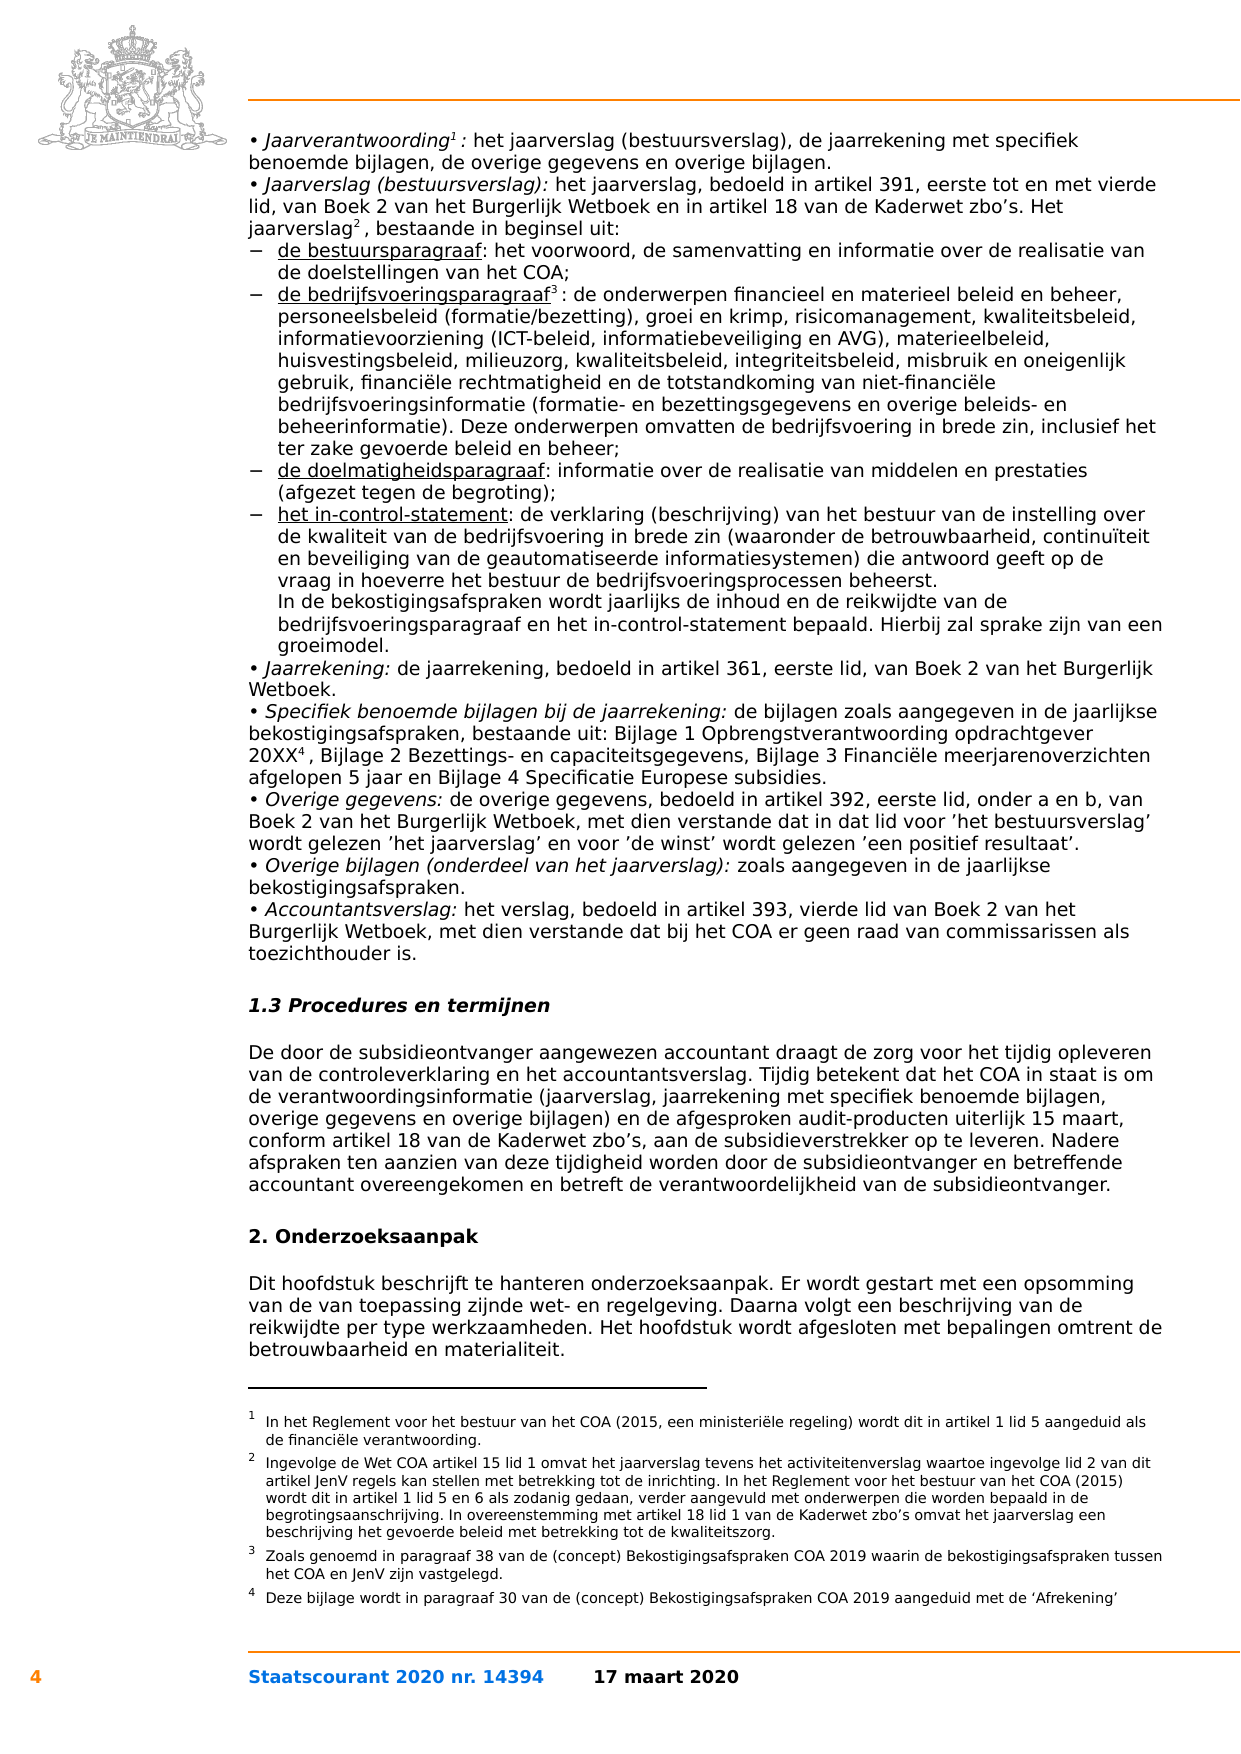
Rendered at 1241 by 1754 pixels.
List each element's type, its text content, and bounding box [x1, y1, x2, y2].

text Dit hoofdstuk beschrijft te hanteren onderzoeksaanpak. Er wordt gestart met een opsomming van de van toepassing zijnde wet- en regelgeving. Daarna volgt een beschrijving van de reikwijdte per type werkzaamheden. Het hoofdstuk wordt afgesloten met bepalingen omtrent de betrouwbaarheid en materialiteit. [248, 1273, 1163, 1361]
text Ingevolge de Wet COA artikel 15 lid 1 omvat het jaarverslag tevens het activiteitenverslag waartoe ingevolge lid 2 van dit artikel JenV regels kan stellen met betrekking tot de inrichting. In het Reglement voor het bestuur van het COA (2015) wordt dit in artikel 1 lid 5 en 6 als zodanig gedaan, verder aangevuld met onderwerpen die worden bepaald in de begrotingsaanschrijving. In overeenstemming met artikel 18 lid 1 van de Kaderwet zbo’s omvat het jaarverslag een beschrijving het gevoerde beleid met betrekking tot de kwaliteitszorg. [248, 1451, 1163, 1541]
subtitle 2. Onderzoeksaanpak [248, 1226, 1163, 1248]
text • Jaarverslag (bestuursverslag): het jaarverslag, bedoeld in artikel 391, eerste tot en met vierde lid, van Boek 2 van het Burgerlijk Wetboek en in artikel 18 van de Kaderwet zbo’s. Het jaarverslag, bestaande in beginsel uit: [248, 174, 1163, 240]
text • Overige gegevens: de overige gegevens, bedoeld in artikel 392, eerste lid, onder a en b, van Boek 2 van het Burgerlijk Wetboek, met dien verstande dat in dat lid voor ’het bestuursverslag’ wordt gelezen ’het jaarverslag’ en voor ’de winst’ wordt gelezen ’een positief resultaat’. [248, 789, 1163, 855]
text • Jaarrekening: de jaarrekening, bedoeld in artikel 361, eerste lid, van Boek 2 van het Burgerlijk Wetboek. [248, 657, 1163, 701]
text − het in-control-statement: de verklaring (beschrijving) van het bestuur van de instelling over de kwaliteit van de bedrijfsvoering in brede zin (waaronder de betrouwbaarheid, continuïteit en beveiliging van de geautomatiseerde informatiesystemen) die antwoord geeft op de vraag in hoeverre het bestuur de bedrijfsvoeringsprocessen beheerst. [248, 503, 1163, 591]
subtitle 1.3 Procedures en termijnen [248, 995, 1163, 1017]
text De door de subsidieontvanger aangewezen accountant draagt de zorg voor het tijdig opleveren van de controleverklaring en het accountantsverslag. Tijdig betekent dat het COA in staat is om de verantwoordingsinformatie (jaarverslag, jaarrekening met specifiek benoemde bijlagen, overige gegevens en overige bijlagen) en de afgesproken audit-producten uiterlijk 15 maart, conform artikel 18 van de Kaderwet zbo’s, aan de subsidieverstrekker op te leveren. Nadere afspraken ten aanzien van deze tijdigheid worden door de subsidieontvanger en betreffende accountant overeengekomen en betreft de verantwoordelijkheid van de subsidieontvanger. [248, 1042, 1163, 1196]
text − de doelmatigheidsparagraaf: informatie over de realisatie van middelen en prestaties (afgezet tegen de begroting); [248, 459, 1163, 503]
picture [38, 25, 227, 150]
text Zoals genoemd in paragraaf 38 van de (concept) Bekostigingsafspraken COA 2019 waarin de bekostigingsafspraken tussen het COA en JenV zijn vastgelegd. [248, 1544, 1163, 1583]
text Deze bijlage wordt in paragraaf 30 van de (concept) Bekostigingsafspraken COA 2019 aangeduid met de ‘Afrekening’ [248, 1586, 1163, 1608]
text • Overige bijlagen (onderdeel van het jaarverslag): zoals aangegeven in de jaarlijkse bekostigingsafspraken. [248, 855, 1163, 899]
text − de bestuursparagraaf: het voorwoord, de samenvatting en informatie over de realisatie van de doelstellingen van het COA; [248, 240, 1163, 284]
text • Jaarverantwoording: het jaarverslag (bestuursverslag), de jaarrekening met specifiek benoemde bijlagen, de overige gegevens en overige bijlagen. [248, 130, 1163, 174]
text In de bekostigingsafspraken wordt jaarlijks de inhoud en de reikwijdte van de bedrijfsvoeringsparagraaf en het in-control-statement bepaald. Hierbij zal sprake zijn van een groeimodel. [277, 591, 1163, 657]
text − de bedrijfsvoeringsparagraaf: de onderwerpen financieel en materieel beleid en beheer, personeelsbeleid (formatie/bezetting), groei en krimp, risicomanagement, kwaliteitsbeleid, informatievoorziening (ICT-beleid, informatiebeveiliging en AVG), materieelbeleid, huisvestingsbeleid, milieuzorg, kwaliteitsbeleid, integriteitsbeleid, misbruik en oneigenlijk gebruik, financiële rechtmatigheid en de totstandkoming van niet-financiële bedrijfsvoeringsinformatie (formatie- en bezettingsgegevens en overige beleids- en beheerinformatie). Deze onderwerpen omvatten de bedrijfsvoering in brede zin, inclusief het ter zake gevoerde beleid en beheer; [248, 284, 1163, 459]
text In het Reglement voor het bestuur van het COA (2015, een ministeriële regeling) wordt dit in artikel 1 lid 5 aangeduid als de financiële verantwoording. [248, 1409, 1163, 1448]
text • Specifiek benoemde bijlagen bij de jaarrekening: de bijlagen zoals aangegeven in de jaarlijkse bekostigingsafspraken, bestaande uit: Bijlage 1 Opbrengstverantwoording opdrachtgever 20XX, Bijlage 2 Bezettings- en capaciteitsgegevens, Bijlage 3 Financiële meerjarenoverzichten afgelopen 5 jaar en Bijlage 4 Specificatie Europese subsidies. [248, 701, 1163, 789]
text • Accountantsverslag: het verslag, bedoeld in artikel 393, vierde lid van Boek 2 van het Burgerlijk Wetboek, met dien verstande dat bij het COA er geen raad van commissarissen als toezichthouder is. [248, 899, 1163, 965]
